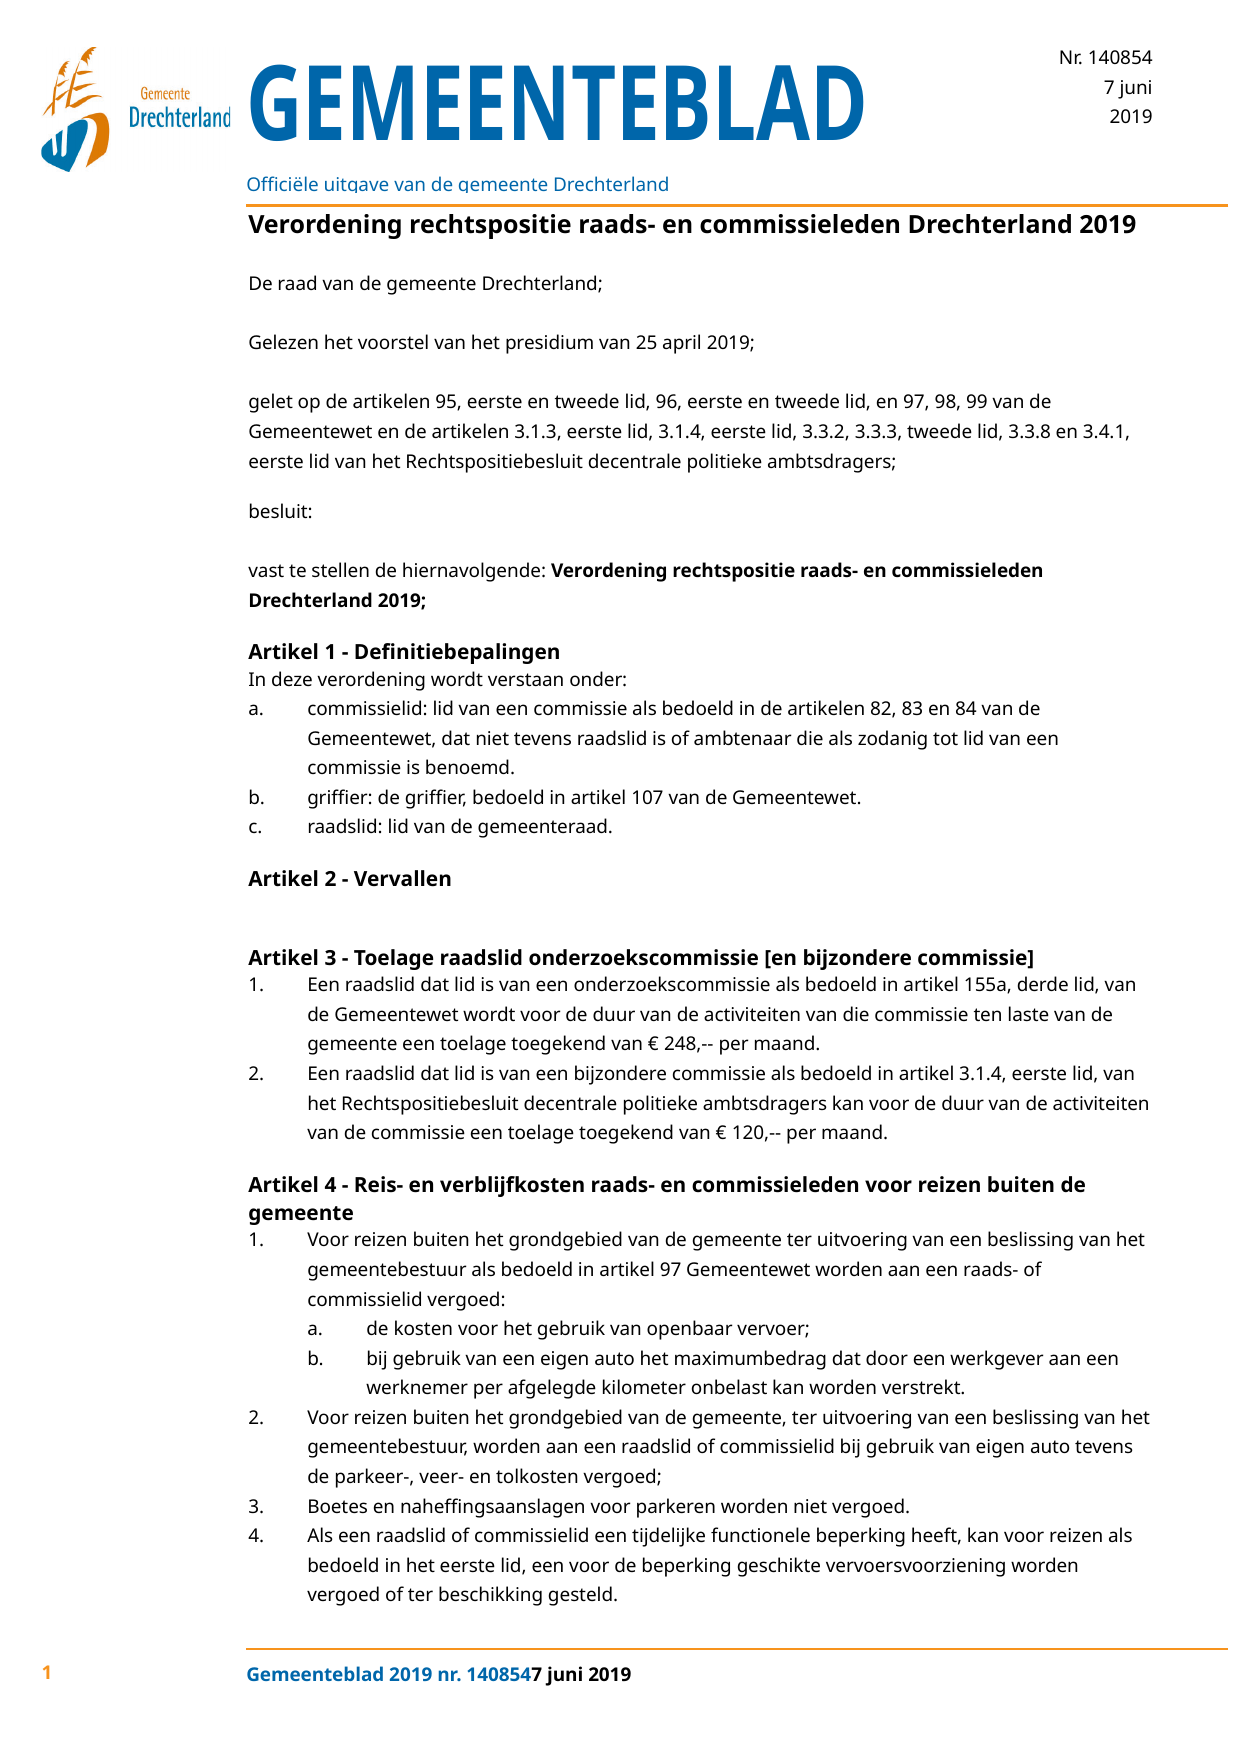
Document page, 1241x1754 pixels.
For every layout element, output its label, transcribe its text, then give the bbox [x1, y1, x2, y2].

list griffier: de griffier, bedoeld in artikel 107 van de Gemeentewet. [248, 784, 1152, 810]
picture [41, 158, 64, 172]
text besluit: [248, 498, 1152, 524]
text vast te stellen de hiernavolgende: Verordening rechtspositie raads- en commissieleden Drechterland 2019; [248, 557, 1152, 613]
text Artikel 4 - Reis- en verblijfkosten raads- en commissieleden voor reizen buiten de gemeente [248, 1170, 1152, 1227]
list Voor reizen buiten het grondgebied van de gemeente, ter uitvoering van een beslissing van het gemeentebestuur, worden aan een raadslid of commissielid bij gebruik van eigen auto tevens de parkeer-, veer- en tolkosten vergoed; [248, 1404, 1152, 1489]
text Verordening rechtspositie raads- en commissieleden Drechterland 2019 [248, 207, 1152, 241]
text Artikel 3 - Toelage raadslid onderzoekscommissie [en bijzondere commissie] [248, 943, 1152, 971]
picture [41, 47, 231, 172]
list Voor reizen buiten het grondgebied van de gemeente ter uitvoering van een beslissing van het gemeentebestuur als bedoeld in artikel 97 Gemeentewet worden aan een raads- of commissielid vergoed: [248, 1227, 1152, 1311]
list bij gebruik van een eigen auto het maximumbedrag dat door een werkgever aan een werknemer per afgelegde kilometer onbelast kan worden verstrekt. [307, 1345, 1152, 1400]
text Artikel 1 - Definitiebepalingen [248, 637, 1152, 666]
list Als een raadslid of commissielid een tijdelijke functionele beperking heeft, kan voor reizen als bedoeld in het eerste lid, een voor de beperking geschikte vervoersvoorziening worden vergoed of ter beschikking gesteld. [248, 1522, 1152, 1607]
list Een raadslid dat lid is van een bijzondere commissie als bedoeld in artikel 3.1.4, eerste lid, van het Rechtspositiebesluit decentrale politieke ambtsdragers kan voor de duur van de activiteiten van de commissie een toelage toegekend van € 120,-- per maand. [248, 1060, 1152, 1145]
list commissielid: lid van een commissie als bedoeld in de artikelen 82, 83 en 84 van de Gemeentewet, dat niet tevens raadslid is of ambtenaar die als zodanig tot lid van een commissie is benoemd. [248, 695, 1152, 780]
text De raad van de gemeente Drechterland; [248, 270, 1152, 296]
list de kosten voor het gebruik van openbaar vervoer; [307, 1315, 1152, 1341]
text In deze verordening wordt verstaan onder: [248, 666, 1152, 691]
list Boetes en naheffingsaanslagen voor parkeren worden niet vergoed. [248, 1493, 1152, 1518]
text gelet op de artikelen 95, eerste en tweede lid, 96, eerste en tweede lid, en 97, 98, 99 van de Gemeentewet en de artikelen 3.1.3, eerste lid, 3.1.4, eerste lid, 3.3.2, 3.3.3, tweede lid, 3.3.8 en 3.4.1, eerste lid van het Rechtspositiebesluit decentrale politieke ambtsdragers; [248, 389, 1152, 473]
text Artikel 2 - Vervallen [248, 864, 1152, 892]
list raadslid: lid van de gemeenteraad. [248, 814, 1152, 839]
list Een raadslid dat lid is van een onderzoekscommissie als bedoeld in artikel 155a, derde lid, van de Gemeentewet wordt voor de duur van de activiteiten van die commissie ten laste van de gemeente een toelage toegekend van € 248,-- per maand. [248, 971, 1152, 1056]
picture [226, 115, 231, 124]
text Gelezen het voorstel van het presidium van 25 april 2019; [248, 329, 1152, 355]
